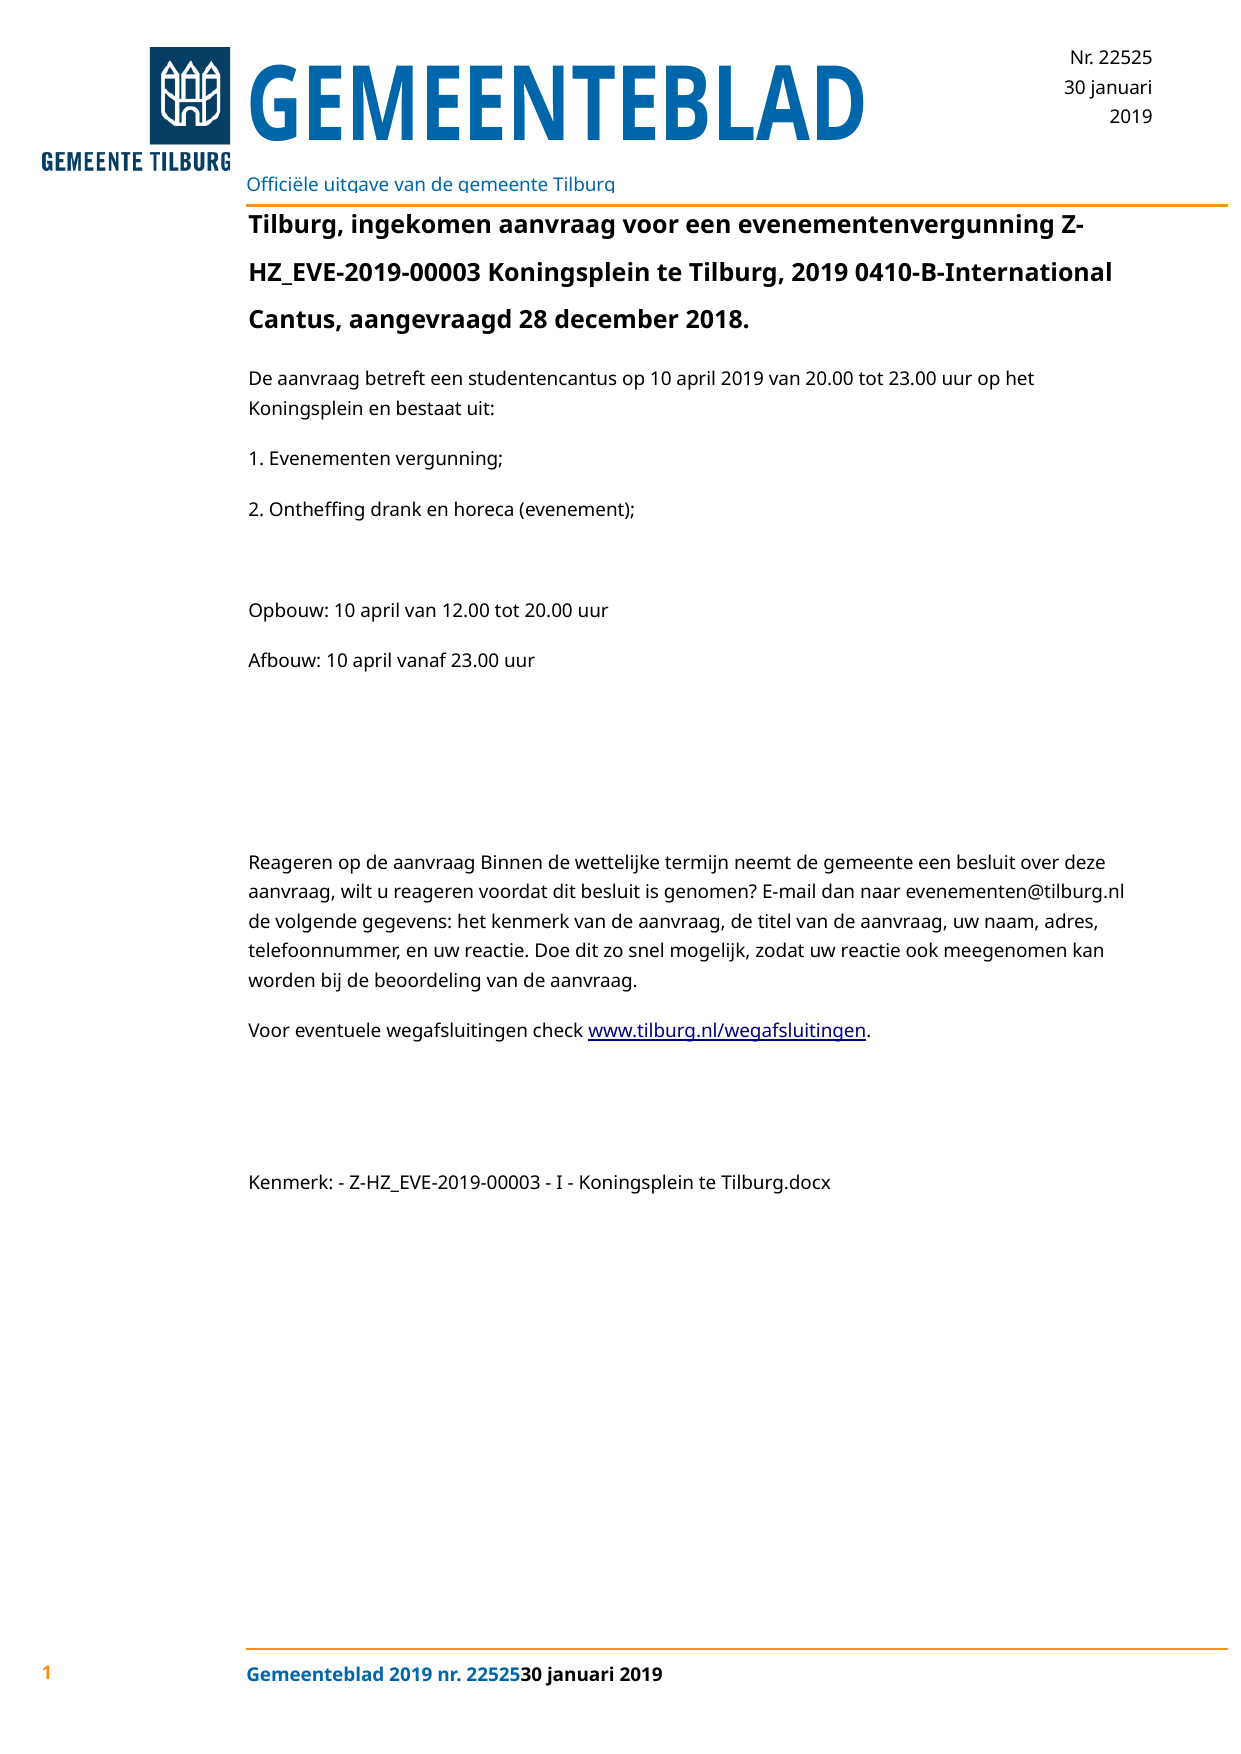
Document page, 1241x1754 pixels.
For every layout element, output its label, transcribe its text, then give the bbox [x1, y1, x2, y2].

text 2. Ontheffing drank en horeca (evenement); [248, 496, 1152, 522]
text Tilburg, ingekomen aanvraag voor een evenementenvergunning Z-HZ_EVE-2019-00003 Koningsplein te Tilburg, 2019 0410-B-International Cantus, aangevraagd 28 december 2018. [248, 207, 1152, 336]
picture [41, 47, 231, 172]
text Kenmerk: - Z-HZ_EVE-2019-00003 - I - Koningsplein te Tilburg.docx [248, 1169, 1152, 1194]
text De aanvraag betreft een studentencantus op 10 april 2019 van 20.00 tot 23.00 uur op het Koningsplein en bestaat uit: [248, 366, 1152, 421]
text Reageren op de aanvraag Binnen de wettelijke termijn neemt de gemeente een besluit over deze aanvraag, wilt u reageren voordat dit besluit is genomen? E-mail dan naar evenementen@tilburg.nl de volgende gegevens: het kenmerk van de aanvraag, de titel van de aanvraag, uw naam, adres, telefoonnummer, en uw reactie. Doe dit zo snel mogelijk, zodat uw reactie ook meegenomen kan worden bij de beoordeling van de aanvraag. [248, 849, 1152, 993]
text Voor eventuele wegafsluitingen check www.tilburg.nl/wegafsluitingen. [248, 1018, 1152, 1043]
text Afbouw: 10 april vanaf 23.00 uur [248, 647, 1152, 673]
text 1. Evenementen vergunning; [248, 446, 1152, 471]
text Opbouw: 10 april van 12.00 tot 20.00 uur [248, 597, 1152, 622]
